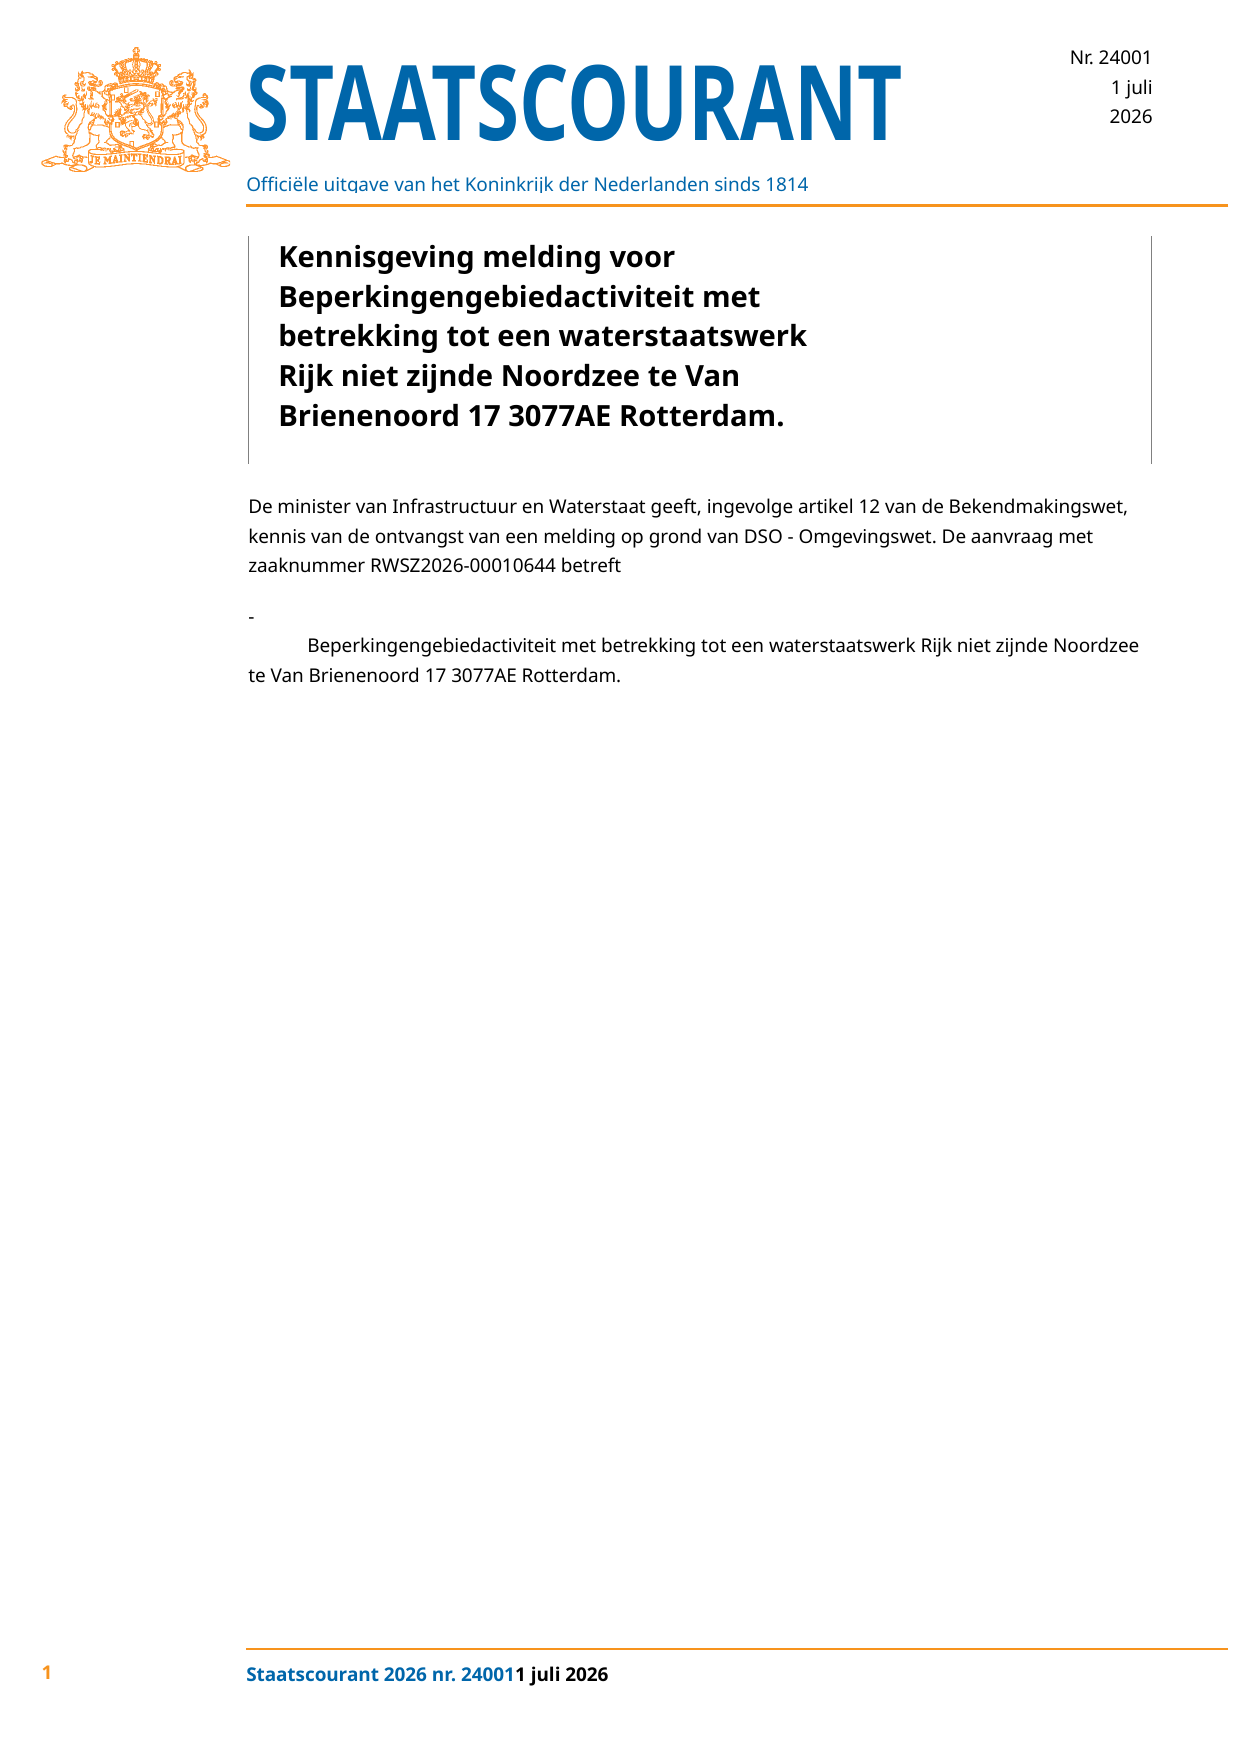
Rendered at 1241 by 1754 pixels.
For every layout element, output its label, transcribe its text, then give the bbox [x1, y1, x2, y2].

table_header [850, 414, 1151, 464]
table_header [850, 236, 912, 413]
table_header [1090, 236, 1151, 413]
list Beperkingengebiedactiviteit met betrekking tot een waterstaatswerk Rijk niet zijnde Noordzee [248, 632, 1152, 658]
text De minister van Infrastructuur en Waterstaat geeft, ingevolge artikel 12 van de Bekendmakingswet, kennis van de ontvangst van een melding op grond van DSO - Omgevingswet. De aanvraag met zaaknummer RWSZ2026-00010644 betreft [248, 493, 1152, 578]
text te Van Brienenoord 17 3077AE Rotterdam. [248, 662, 1152, 688]
picture [41, 47, 231, 172]
table_header Kennisgeving melding voor Beperkingengebiedactiviteit met betrekking tot een waterstaatswerk Rijk niet zijnde Noordzee te Van Brienenoord 17 3077AE Rotterdam. [249, 236, 850, 464]
picture [912, 236, 1090, 414]
